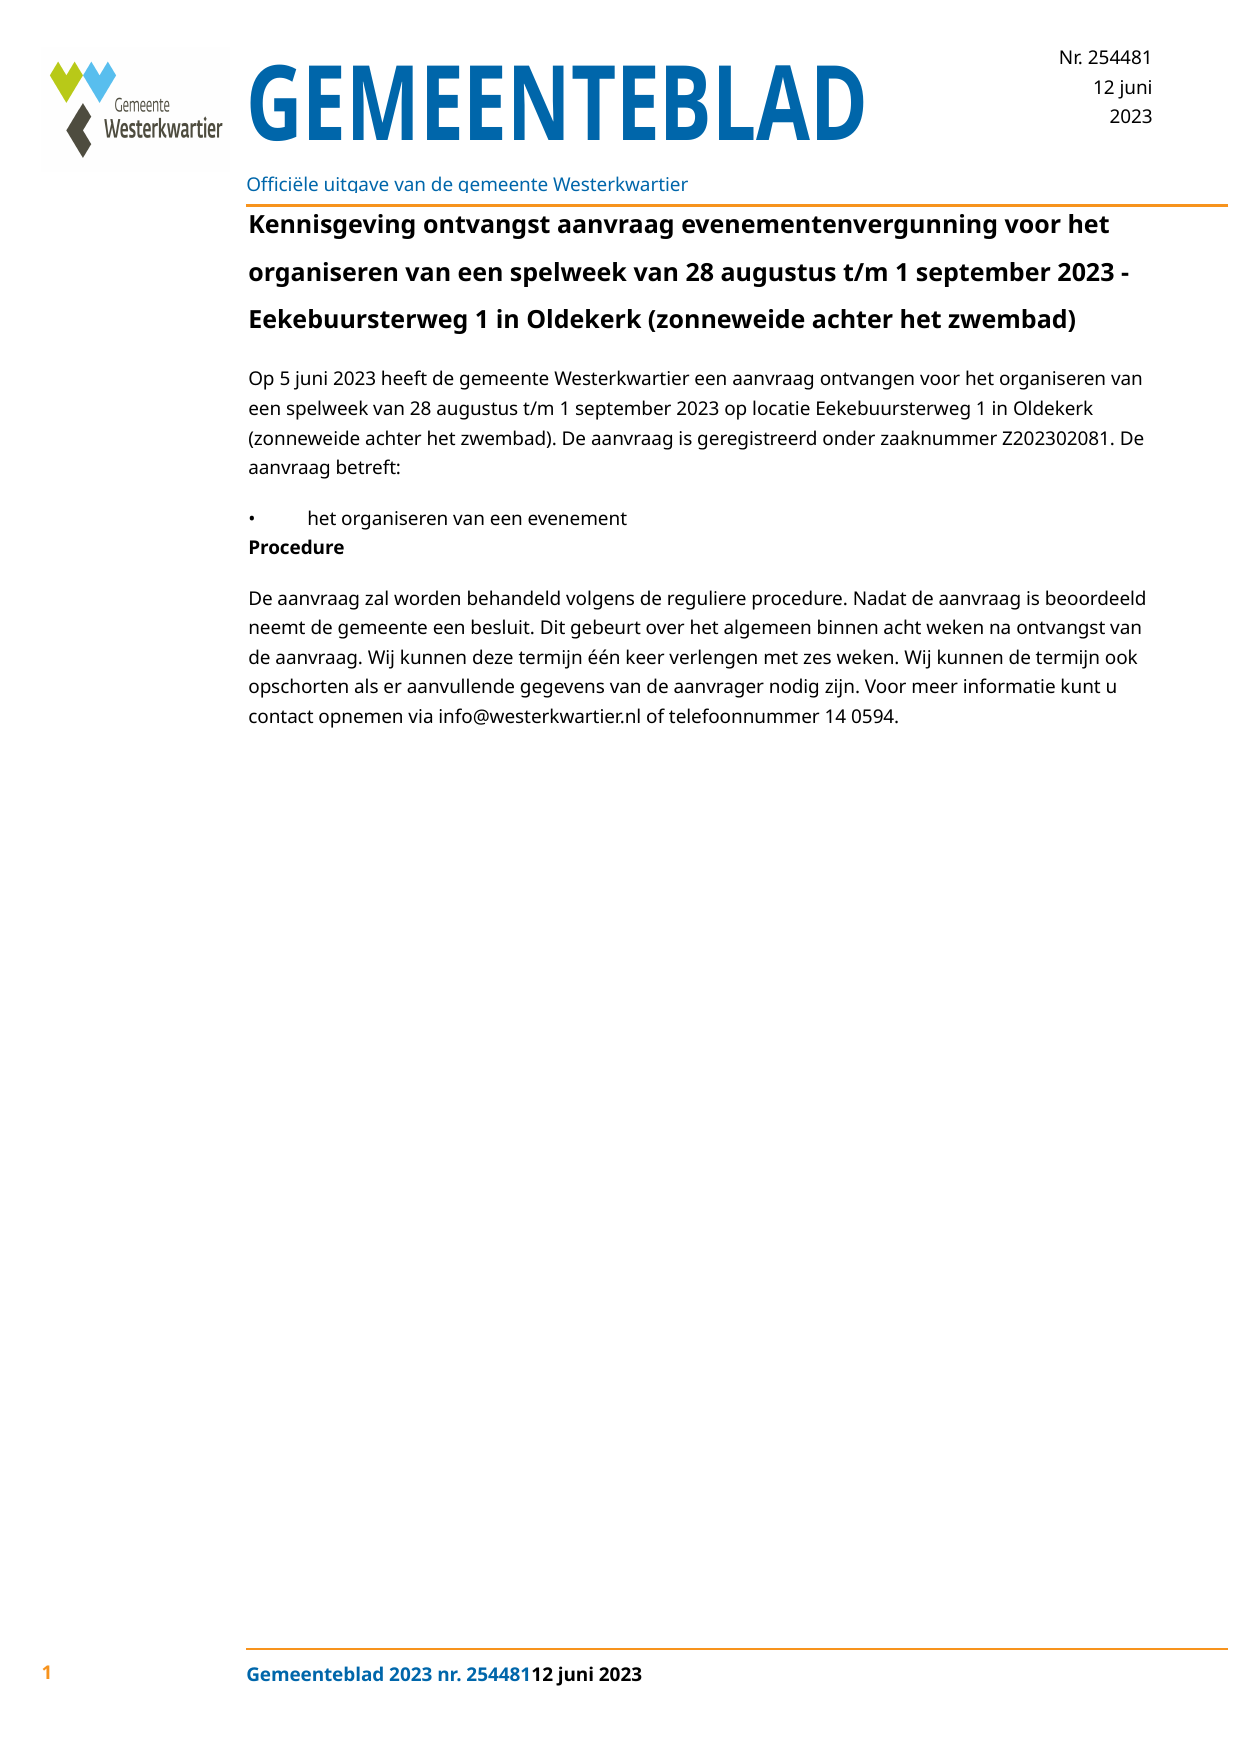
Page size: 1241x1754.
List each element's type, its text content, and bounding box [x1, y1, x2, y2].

text Kennisgeving ontvangst aanvraag evenementenvergunning voor het organiseren van een spelweek van 28 augustus t/m 1 september 2023 - Eekebuursterweg 1 in Oldekerk (zonneweide achter het zwembad) [248, 207, 1152, 336]
list het organiseren van een evenement [248, 505, 1152, 530]
text De aanvraag zal worden behandeld volgens de reguliere procedure. Nadat de aanvraag is beoordeeld neemt de gemeente een besluit. Dit gebeurt over het algemeen binnen acht weken na ontvangst van de aanvraag. Wij kunnen deze termijn één keer verlengen met zes weken. Wij kunnen de termijn ook opschorten als er aanvullende gegevens van de aanvrager nodig zijn. Voor meer informatie kunt u contact opnemen via info@westerkwartier.nl of telefoonnummer 14 0594. [248, 585, 1152, 729]
text Op 5 juni 2023 heeft de gemeente Westerkwartier een aanvraag ontvangen voor het organiseren van een spelweek van 28 augustus t/m 1 september 2023 op locatie Eekebuursterweg 1 in Oldekerk (zonneweide achter het zwembad). De aanvraag is geregistreerd onder zaaknummer Z202302081. De aanvraag betreft: [248, 366, 1152, 480]
picture [41, 47, 231, 172]
text Procedure [248, 534, 1152, 560]
